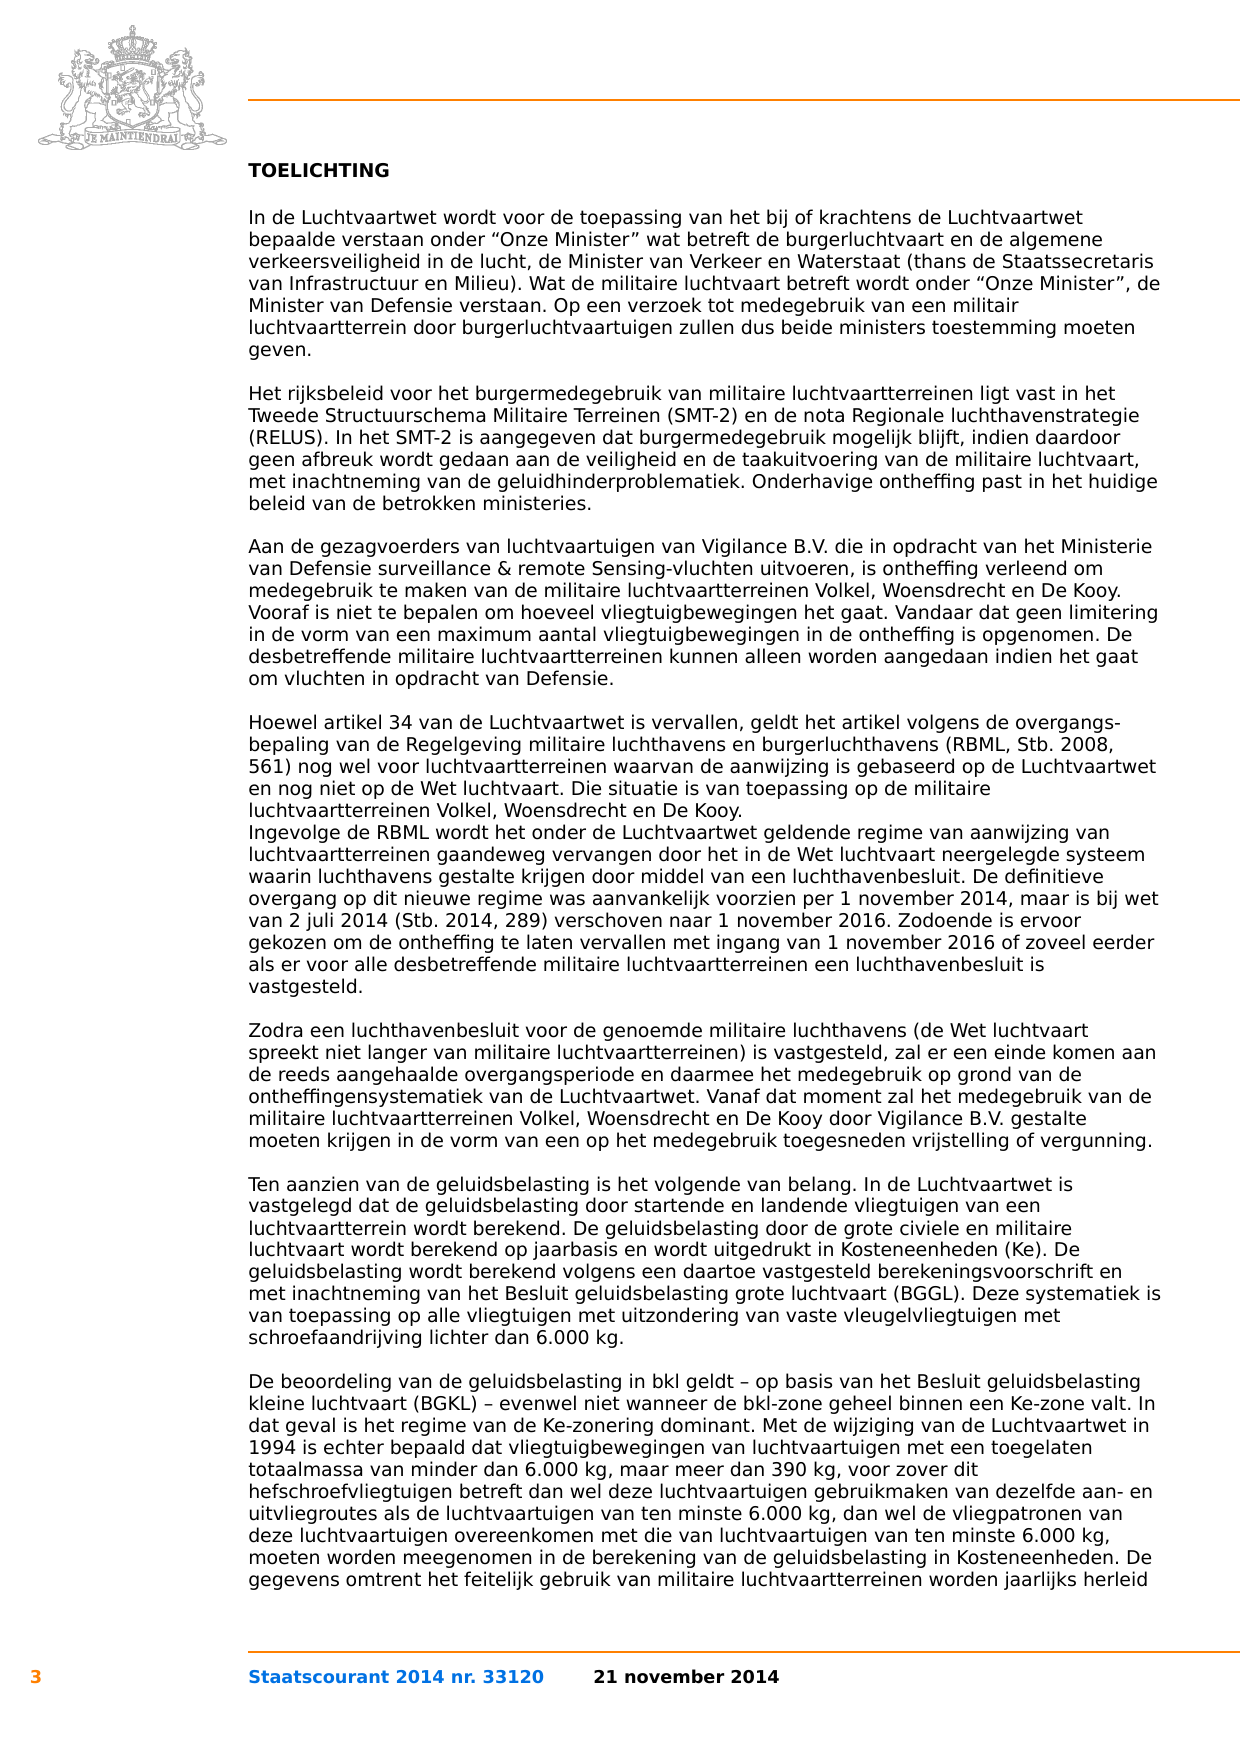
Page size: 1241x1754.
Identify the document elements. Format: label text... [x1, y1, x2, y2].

text Hoewel artikel 34 van de Luchtvaartwet is vervallen, geldt het artikel volgens de overgangs-bepaling van de Regelgeving militaire luchthavens en burgerluchthavens (RBML, Stb. 2008, 561) nog wel voor luchtvaartterreinen waarvan de aanwijzing is gebaseerd op de Luchtvaartwet en nog niet op de Wet luchtvaart. Die situatie is van toepassing op de militaire luchtvaartterreinen Volkel, Woensdrecht en De Kooy. [248, 712, 1163, 822]
text Ingevolge de RBML wordt het onder de Luchtvaartwet geldende regime van aanwijzing van luchtvaartterreinen gaandeweg vervangen door het in de Wet luchtvaart neergelegde systeem waarin luchthavens gestalte krijgen door middel van een luchthavenbesluit. De definitieve overgang op dit nieuwe regime was aanvankelijk voorzien per 1 november 2014, maar is bij wet van 2 juli 2014 (Stb. 2014, 289) verschoven naar 1 november 2016. Zodoende is ervoor gekozen om de ontheffing te laten vervallen met ingang van 1 november 2016 of zoveel eerder als er voor alle desbetreffende militaire luchtvaartterreinen een luchthavenbesluit is vastgesteld. [248, 822, 1163, 998]
subtitle TOELICHTING [248, 160, 1163, 182]
text Het rijksbeleid voor het burgermedegebruik van militaire luchtvaartterreinen ligt vast in het Tweede Structuurschema Militaire Terreinen (SMT-2) en de nota Regionale luchthavenstrategie (RELUS). In het SMT-2 is aangegeven dat burgermedegebruik mogelijk blijft, indien daardoor geen afbreuk wordt gedaan aan de veiligheid en de taakuitvoering van de militaire luchtvaart, met inachtneming van de geluidhinderproblematiek. Onderhavige ontheffing past in het huidige beleid van de betrokken ministeries. [248, 383, 1163, 514]
text Ten aanzien van de geluidsbelasting is het volgende van belang. In de Luchtvaartwet is vastgelegd dat de geluidsbelasting door startende en landende vliegtuigen van een luchtvaartterrein wordt berekend. De geluidsbelasting door de grote civiele en militaire luchtvaart wordt berekend op jaarbasis en wordt uitgedrukt in Kosteneenheden (Ke). De geluidsbelasting wordt berekend volgens een daartoe vastgesteld berekeningsvoorschrift en met inachtneming van het Besluit geluidsbelasting grote luchtvaart (BGGL). Deze systematiek is van toepassing op alle vliegtuigen met uitzondering van vaste vleugelvliegtuigen met schroefaandrijving lichter dan 6.000 kg. [248, 1173, 1163, 1349]
text Aan de gezagvoerders van luchtvaartuigen van Vigilance B.V. die in opdracht van het Ministerie van Defensie surveillance & remote Sensing-vluchten uitvoeren, is ontheffing verleend om medegebruik te maken van de militaire luchtvaartterreinen Volkel, Woensdrecht en De Kooy. Vooraf is niet te bepalen om hoeveel vliegtuigbewegingen het gaat. Vandaar dat geen limitering in de vorm van een maximum aantal vliegtuigbewegingen in de ontheffing is opgenomen. De desbetreffende militaire luchtvaartterreinen kunnen alleen worden aangedaan indien het gaat om vluchten in opdracht van Defensie. [248, 536, 1163, 690]
text In de Luchtvaartwet wordt voor de toepassing van het bij of krachtens de Luchtvaartwet bepaalde verstaan onder “Onze Minister” wat betreft de burgerluchtvaart en de algemene verkeersveiligheid in de lucht, de Minister van Verkeer en Waterstaat (thans de Staatssecretaris van Infrastructuur en Milieu). Wat de militaire luchtvaart betreft wordt onder “Onze Minister”, de Minister van Defensie verstaan. Op een verzoek tot medegebruik van een militair luchtvaartterrein door burgerluchtvaartuigen zullen dus beide ministers toestemming moeten geven. [248, 207, 1163, 361]
picture [38, 25, 227, 150]
text Zodra een luchthavenbesluit voor de genoemde militaire luchthavens (de Wet luchtvaart spreekt niet langer van militaire luchtvaartterreinen) is vastgesteld, zal er een einde komen aan de reeds aangehaalde overgangsperiode en daarmee het medegebruik op grond van de ontheffingensystematiek van de Luchtvaartwet. Vanaf dat moment zal het medegebruik van de militaire luchtvaartterreinen Volkel, Woensdrecht en De Kooy door Vigilance B.V. gestalte moeten krijgen in de vorm van een op het medegebruik toegesneden vrijstelling of vergunning. [248, 1020, 1163, 1152]
text De beoordeling van de geluidsbelasting in bkl geldt – op basis van het Besluit geluidsbelasting kleine luchtvaart (BGKL) – evenwel niet wanneer de bkl-zone geheel binnen een Ke-zone valt. In dat geval is het regime van de Ke-zonering dominant. Met de wijziging van de Luchtvaartwet in 1994 is echter bepaald dat vliegtuigbewegingen van luchtvaartuigen met een toegelaten totaalmassa van minder dan 6.000 kg, maar meer dan 390 kg, voor zover dit hefschroefvliegtuigen betreft dan wel deze luchtvaartuigen gebruikmaken van dezelfde aan- en uitvliegroutes als de luchtvaartuigen van ten minste 6.000 kg, dan wel de vliegpatronen van deze luchtvaartuigen overeenkomen met die van luchtvaartuigen van ten minste 6.000 kg, moeten worden meegenomen in de berekening van de geluidsbelasting in Kosteneenheden. De gegevens omtrent het feitelijk gebruik van militaire luchtvaartterreinen worden jaarlijks herleid [248, 1371, 1163, 1591]
